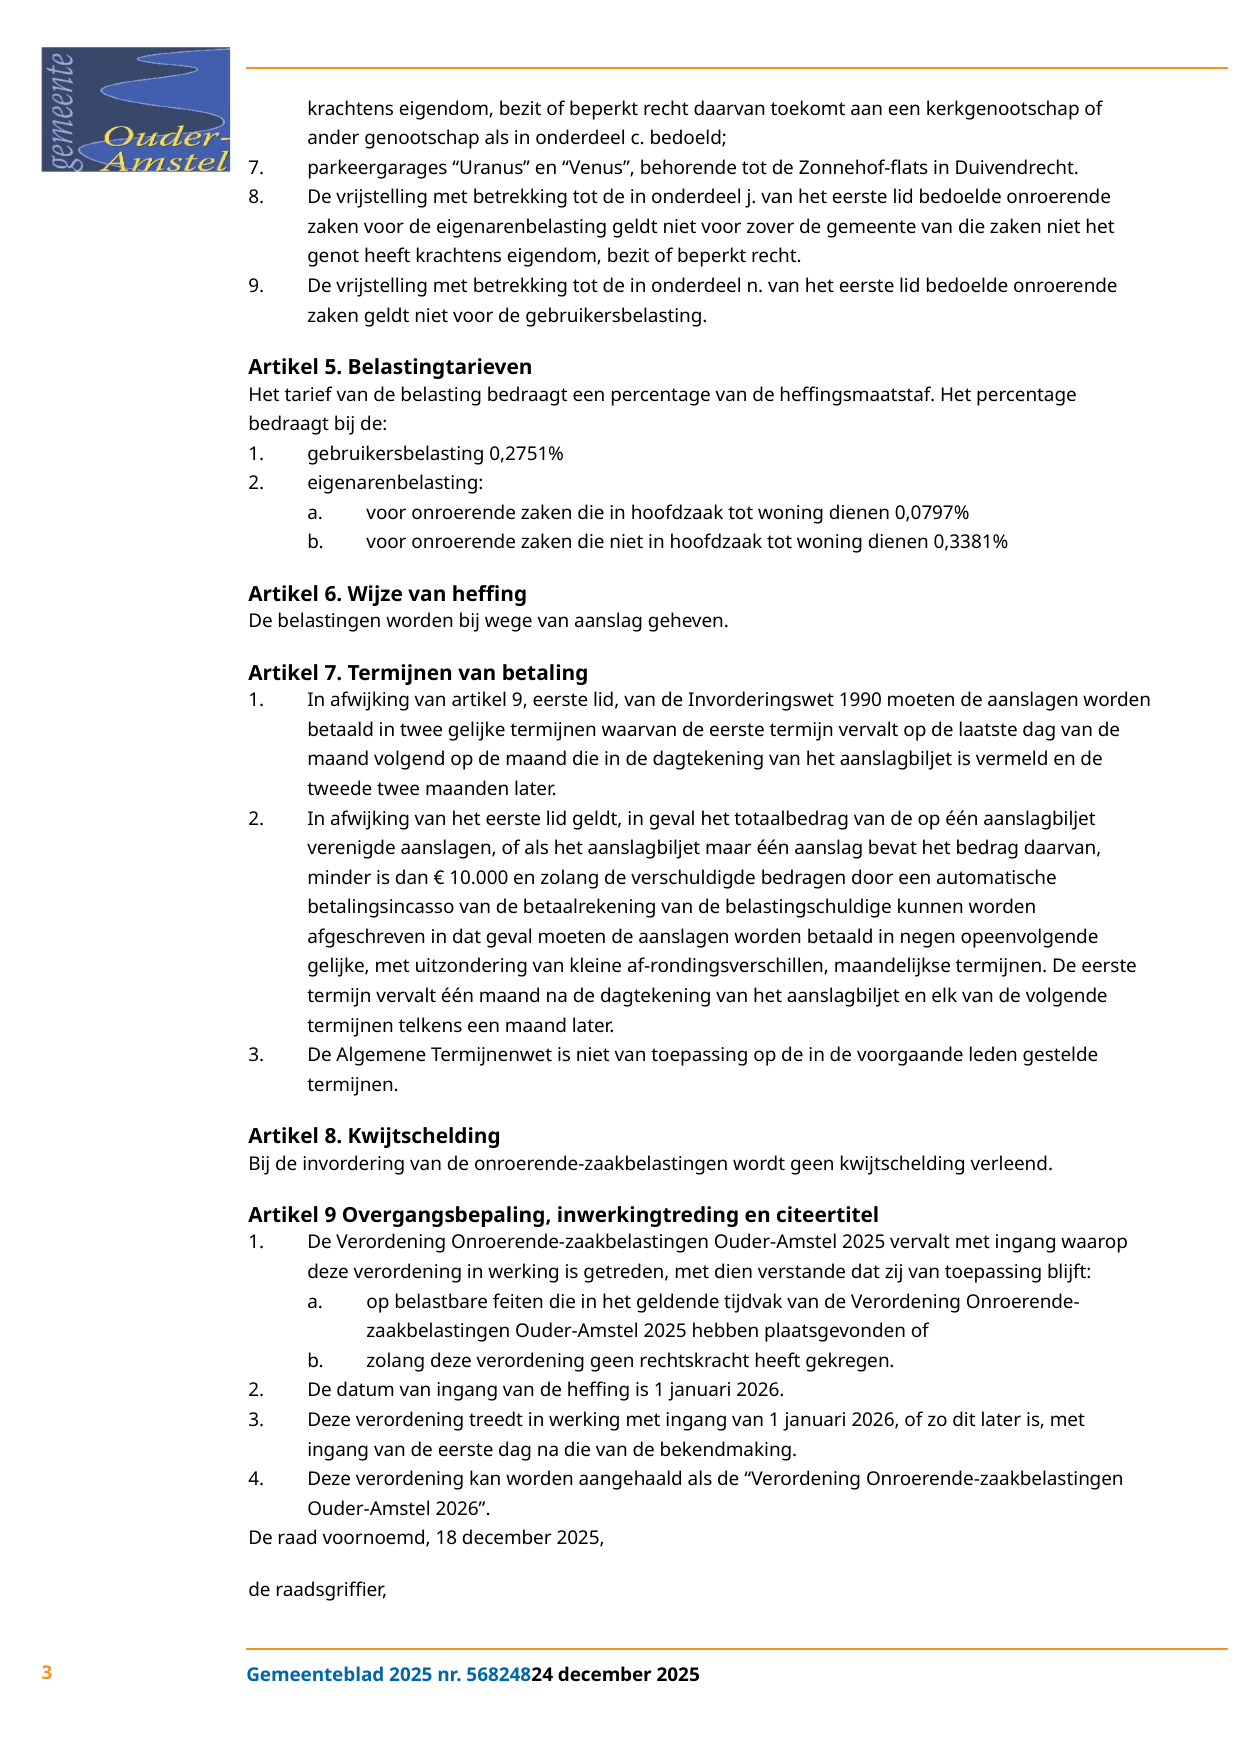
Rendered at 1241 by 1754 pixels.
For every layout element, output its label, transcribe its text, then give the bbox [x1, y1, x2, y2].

list parkeergarages “Uranus” en “Venus”, behorende tot de Zonnehof-flats in Duivendrecht. [248, 154, 1152, 180]
list voor onroerende zaken die niet in hoofdzaak tot woning dienen 0,3381% [307, 529, 1152, 554]
text Artikel 8. Kwijtschelding [248, 1121, 1152, 1150]
list In afwijking van het eerste lid geldt, in geval het totaalbedrag van de op één aanslagbiljet verenigde aanslagen, of als het aanslagbiljet maar één aanslag bevat het bedrag daarvan, minder is dan € 10.000 en zolang de verschuldigde bedragen door een automatische betalingsincasso van de betaalrekening van de belastingschuldige kunnen worden afgeschreven in dat geval moeten de aanslagen worden betaald in negen opeenvolgende gelijke, met uitzondering van kleine af-rondingsverschillen, maandelijkse termijnen. De eerste termijn vervalt één maand na de dagtekening van het aanslagbiljet en elk van de volgende termijnen telkens een maand later. [248, 805, 1152, 1037]
text Bij de invordering van de onroerende-zaakbelastingen wordt geen kwijtschelding verleend. [248, 1150, 1152, 1176]
picture [41, 47, 231, 172]
list voor onroerende zaken die in hoofdzaak tot woning dienen 0,0797% [307, 499, 1152, 525]
list zolang deze verordening geen rechtskracht heeft gekregen. [307, 1347, 1152, 1373]
list Deze verordening kan worden aangehaald als de “Verordening Onroerende-zaakbelastingen Ouder-Amstel 2026”. [248, 1465, 1152, 1521]
list Deze verordening treedt in werking met ingang van 1 januari 2026, of zo dit later is, met ingang van de eerste dag na die van de bekendmaking. [248, 1406, 1152, 1461]
text de raadsgriffier, [248, 1576, 1152, 1602]
text Het tarief van de belasting bedraagt een percentage van de heffingsmaatstaf. Het percentage bedraagt bij de: [248, 381, 1152, 436]
list eigenarenbelasting: [248, 469, 1152, 495]
list De Algemene Termijnenwet is niet van toepassing op de in de voorgaande leden gestelde termijnen. [248, 1041, 1152, 1097]
text De belastingen worden bij wege van aanslag geheven. [248, 607, 1152, 633]
text Artikel 5. Belastingtarieven [248, 352, 1152, 381]
list De datum van ingang van de heffing is 1 januari 2026. [248, 1377, 1152, 1402]
list op belastbare feiten die in het geldende tijdvak van de Verordening Onroerende-zaakbelastingen Ouder-Amstel 2025 hebben plaatsgevonden of [307, 1288, 1152, 1343]
text Artikel 7. Termijnen van betaling [248, 658, 1152, 686]
list De Verordening Onroerende-zaakbelastingen Ouder-Amstel 2025 vervalt met ingang waarop deze verordening in werking is getreden, met dien verstande dat zij van toepassing blijft: [248, 1229, 1152, 1284]
text Artikel 6. Wijze van heffing [248, 579, 1152, 607]
list In afwijking van artikel 9, eerste lid, van de Invorderingswet 1990 moeten de aanslagen worden betaald in twee gelijke termijnen waarvan de eerste termijn vervalt op de laatste dag van de maand volgend op de maand die in de dagtekening van het aanslagbiljet is vermeld en de tweede twee maanden later. [248, 686, 1152, 801]
text De raad voornoemd, 18 december 2025, [248, 1524, 1152, 1550]
text Artikel 9 Overgangsbepaling, inwerkingtreding en citeertitel [248, 1200, 1152, 1229]
list De vrijstelling met betrekking tot de in onderdeel j. van het eerste lid bedoelde onroerende zaken voor de eigenarenbelasting geldt niet voor zover de gemeente van die zaken niet het genot heeft krachtens eigendom, bezit of beperkt recht. [248, 183, 1152, 268]
list krachtens eigendom, bezit of beperkt recht daarvan toekomt aan een kerkgenootschap of ander genootschap als in onderdeel c. bedoeld; [248, 95, 1152, 150]
list gebruikersbelasting 0,2751% [248, 440, 1152, 466]
list De vrijstelling met betrekking tot de in onderdeel n. van het eerste lid bedoelde onroerende zaken geldt niet voor de gebruikersbelasting. [248, 272, 1152, 328]
